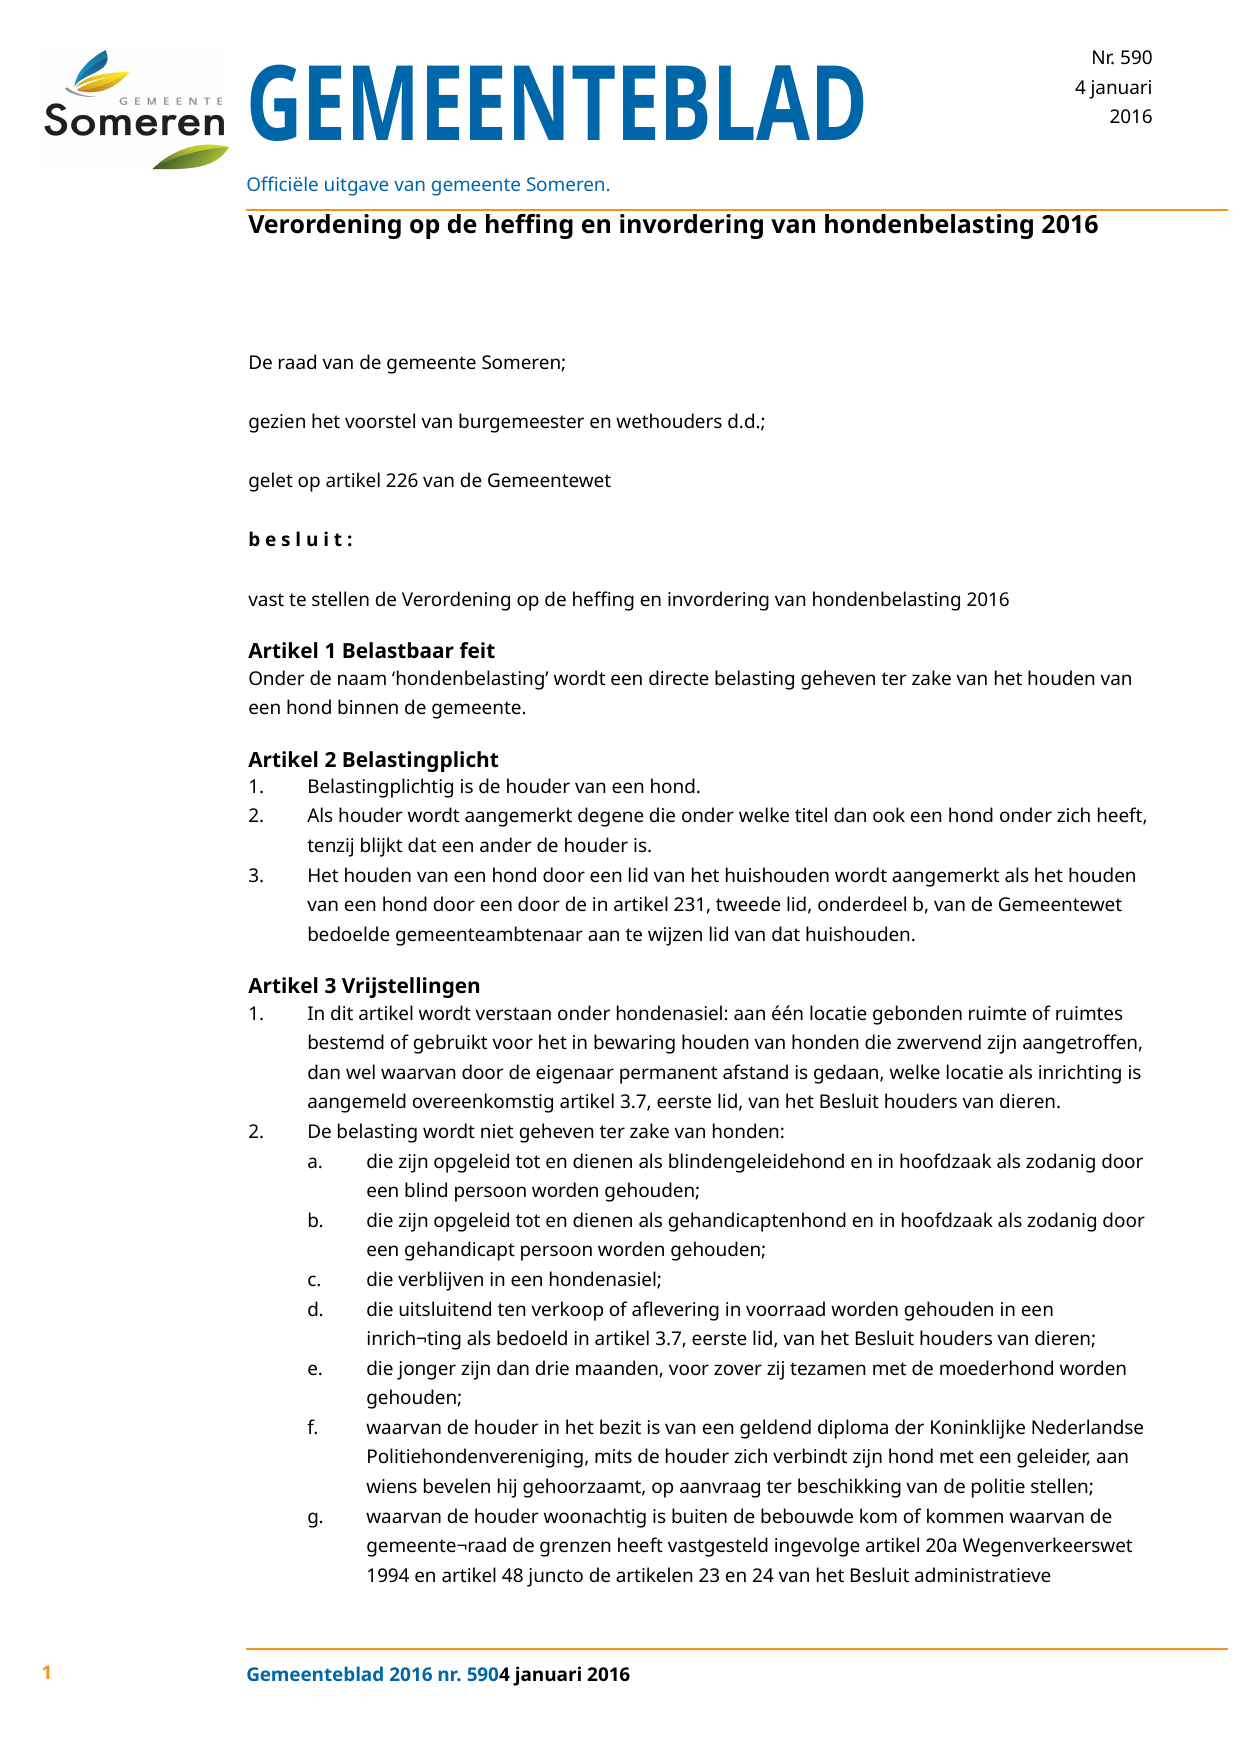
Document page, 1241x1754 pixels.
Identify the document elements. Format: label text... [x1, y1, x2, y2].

list die verblijven in een hondenasiel; [307, 1266, 1152, 1292]
text gelet op artikel 226 van de Gemeentewet [248, 467, 1152, 493]
text Verordening op de heffing en invordering van hondenbelasting 2016 [248, 211, 1152, 241]
list Belastingplichtig is de houder van een hond. [248, 773, 1152, 799]
text Artikel 3 Vrijstellingen [248, 971, 1152, 1000]
list die zijn opgeleid tot en dienen als gehandicaptenhond en in hoofdzaak als zodanig door een gehandicapt persoon worden gehouden; [307, 1207, 1152, 1262]
text Artikel 2 Belastingplicht [248, 745, 1152, 773]
list waarvan de houder woonachtig is buiten de bebouwde kom of kommen waarvan de gemeente¬raad de grenzen heeft vastgesteld ingevolge artikel 20a Wegenverkeerswet 1994 en artikel 48 juncto de artikelen 23 en 24 van het Besluit administratieve [307, 1503, 1152, 1588]
list die uitsluitend ten verkoop of aflevering in voorraad worden gehouden in een inrich¬ting als bedoeld in artikel 3.7, eerste lid, van het Besluit houders van dieren; [307, 1296, 1152, 1351]
text Onder de naam ‘hondenbelasting’ wordt een directe belasting geheven ter zake van het houden van een hond binnen de gemeente. [248, 665, 1152, 720]
list die jonger zijn dan drie maanden, voor zover zij tezamen met de moederhond worden gehouden; [307, 1355, 1152, 1410]
picture [41, 47, 231, 172]
text vast te stellen de Verordening op de heffing en invordering van hondenbelasting 2016 [248, 586, 1152, 612]
list Het houden van een hond door een lid van het huishouden wordt aangemerkt als het houden van een hond door een door de in artikel 231, tweede lid, onderdeel b, van de Gemeentewet bedoelde gemeenteambtenaar aan te wijzen lid van dat huishouden. [248, 862, 1152, 947]
list Als houder wordt aangemerkt degene die onder welke titel dan ook een hond onder zich heeft, tenzij blijkt dat een ander de houder is. [248, 803, 1152, 858]
text Artikel 1 Belastbaar feit [248, 636, 1152, 665]
text De raad van de gemeente Someren; [248, 349, 1152, 375]
text b e s l u i t : [248, 527, 1152, 552]
list In dit artikel wordt verstaan onder hondenasiel: aan één locatie gebonden ruimte of ruimtes bestemd of gebruikt voor het in bewaring houden van honden die zwervend zijn aangetroffen, dan wel waarvan door de eigenaar permanent afstand is gedaan, welke locatie als inrichting is aangemeld overeenkomstig artikel 3.7, eerste lid, van het Besluit houders van dieren. [248, 1000, 1152, 1114]
list De belasting wordt niet geheven ter zake van honden: [248, 1118, 1152, 1144]
list waarvan de houder in het bezit is van een geldend diploma der Koninklijke Nederlandse Politiehondenvereniging, mits de houder zich verbindt zijn hond met een geleider, aan wiens bevelen hij gehoorzaamt, op aanvraag ter beschikking van de politie stellen; [307, 1414, 1152, 1499]
list die zijn opgeleid tot en dienen als blindengeleidehond en in hoofdzaak als zodanig door een blind persoon worden gehouden; [307, 1148, 1152, 1203]
text gezien het voorstel van burgemeester en wethouders d.d.; [248, 408, 1152, 434]
